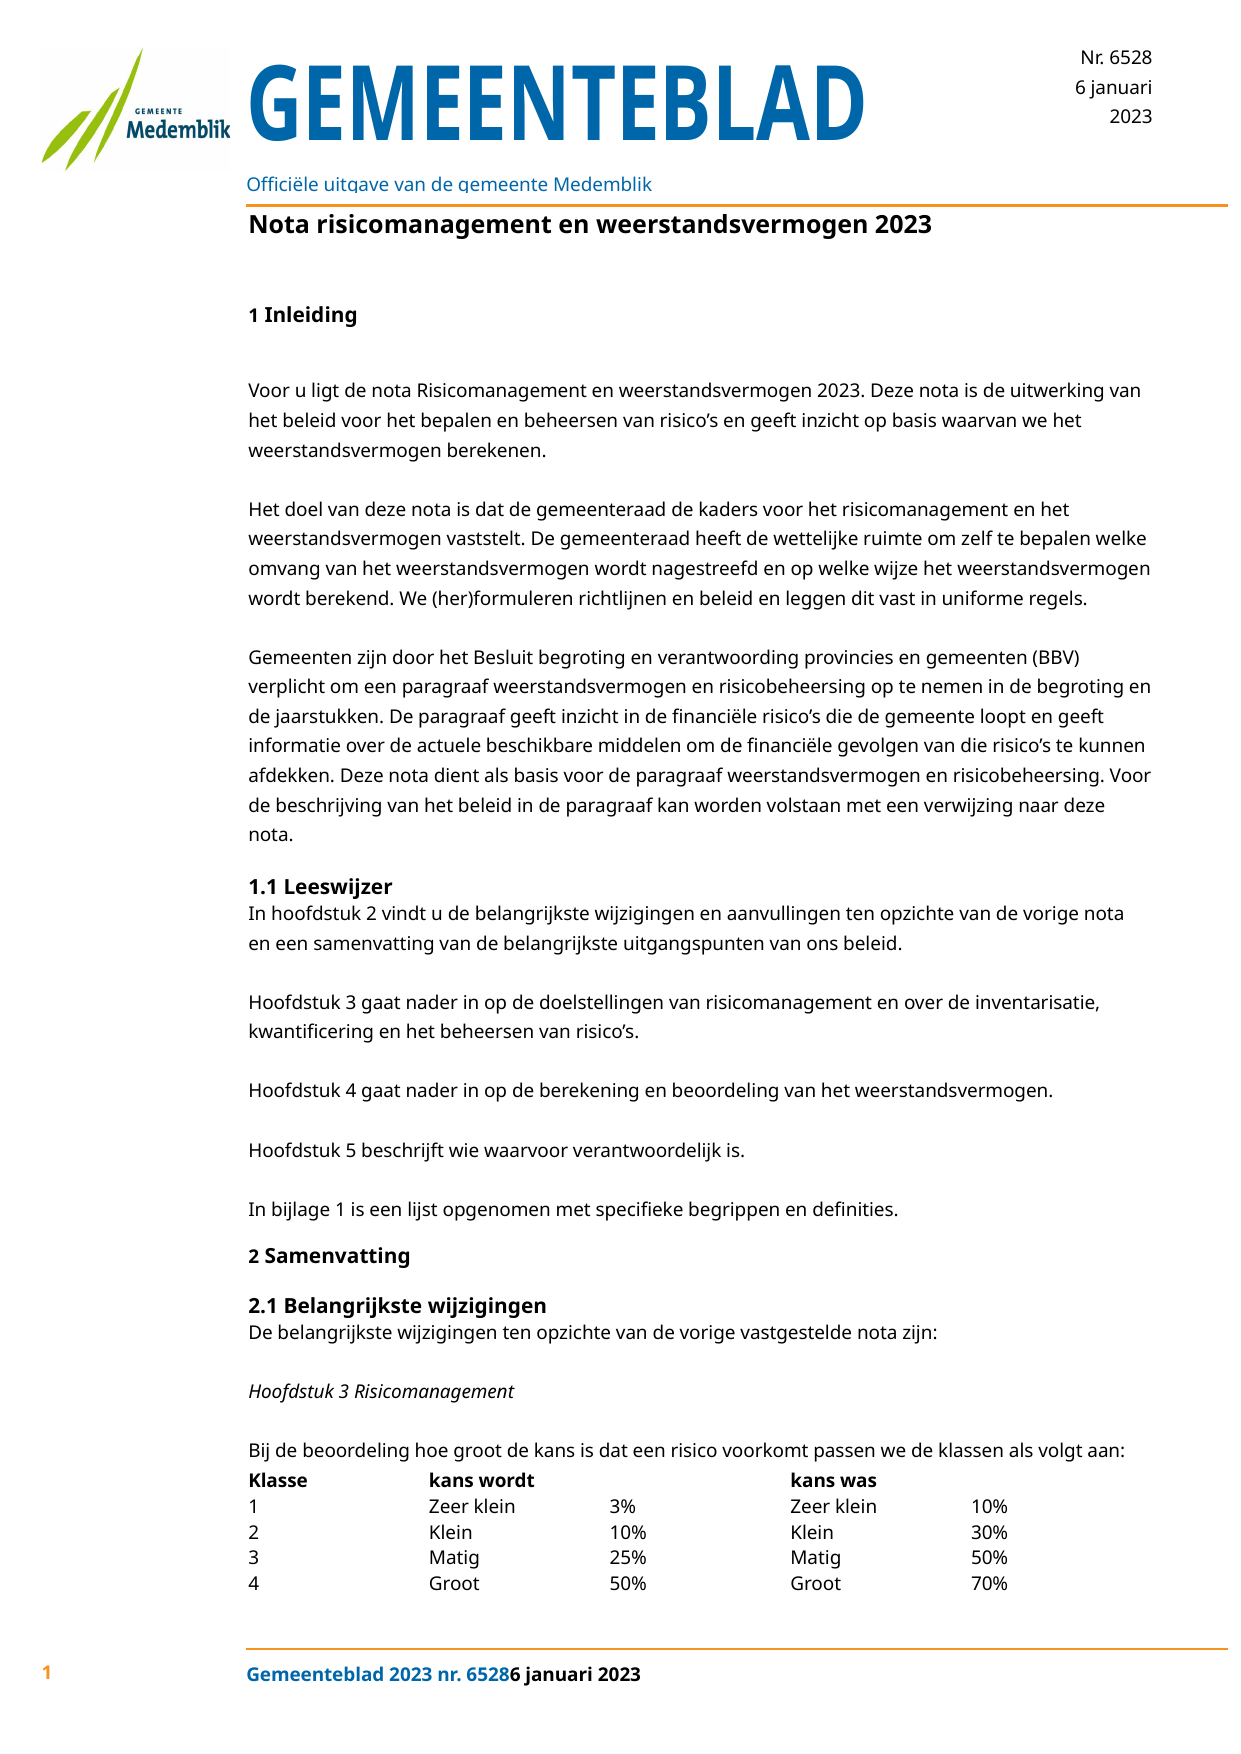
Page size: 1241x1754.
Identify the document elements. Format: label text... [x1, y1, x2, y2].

picture [41, 47, 231, 172]
text 2 Samenvatting [248, 1242, 1152, 1270]
table_cell 70% [971, 1570, 1152, 1596]
table_cell 3% [609, 1493, 790, 1519]
table_cell 30% [971, 1519, 1152, 1544]
table_header kans wordt [429, 1468, 609, 1493]
table_cell 2 [248, 1519, 429, 1544]
text Voor u ligt de nota Risicomanagement en weerstandsvermogen 2023. Deze nota is de uitwerking van het beleid voor het bepalen en beheersen van risico’s en geeft inzicht op basis waarvan we het weerstandsvermogen berekenen. [248, 378, 1152, 462]
text Hoofdstuk 4 gaat nader in op de berekening en beoordeling van het weerstandsvermogen. [248, 1078, 1152, 1103]
text De belangrijkste wijzigingen ten opzichte van de vorige vastgestelde nota zijn: [248, 1319, 1152, 1345]
table_cell Groot [790, 1570, 971, 1596]
text 2.1 Belangrijkste wijzigingen [248, 1291, 1152, 1319]
text Het doel van deze nota is dat de gemeenteraad de kaders voor het risicomanagement en het weerstandsvermogen vaststelt. De gemeenteraad heeft de wettelijke ruimte om zelf te bepalen welke omvang van het weerstandsvermogen wordt nagestreefd en op welke wijze het weerstandsvermogen wordt berekend. We (her)formuleren richtlijnen en beleid en leggen dit vast in uniforme regels. [248, 496, 1152, 610]
table_cell 10% [609, 1519, 790, 1544]
table_cell Zeer klein [790, 1493, 971, 1519]
table_cell Matig [429, 1545, 609, 1570]
table_header [609, 1468, 790, 1493]
table_cell Klein [790, 1519, 971, 1544]
table_cell 3 [248, 1545, 429, 1570]
text Gemeenten zijn door het Besluit begroting en verantwoording provincies en gemeenten (BBV) verplicht om een paragraaf weerstandsvermogen en risicobeheersing op te nemen in de begroting en de jaarstukken. De paragraaf geeft inzicht in de financiële risico’s die de gemeente loopt en geeft informatie over de actuele beschikbare middelen om de financiële gevolgen van die risico’s te kunnen afdekken. Deze nota dient als basis voor de paragraaf weerstandsvermogen en risicobeheersing. Voor de beschrijving van het beleid in de paragraaf kan worden volstaan met een verwijzing naar deze nota. [248, 644, 1152, 847]
text In bijlage 1 is een lijst opgenomen met specifieke begrippen en definities. [248, 1196, 1152, 1222]
text Hoofdstuk 3 gaat nader in op de doelstellingen van risicomanagement en over de inventarisatie, kwantificering en het beheersen van risico’s. [248, 989, 1152, 1044]
text Bij de beoordeling hoe groot de kans is dat een risico voorkomt passen we de klassen als volgt aan: [248, 1438, 1152, 1463]
table_cell Zeer klein [429, 1493, 609, 1519]
table_cell Klein [429, 1519, 609, 1544]
text 1.1 Leeswijzer [248, 872, 1152, 900]
text In hoofdstuk 2 vindt u de belangrijkste wijzigingen en aanvullingen ten opzichte van de vorige nota en een samenvatting van de belangrijkste uitgangspunten van ons beleid. [248, 900, 1152, 956]
table_cell 10% [971, 1493, 1152, 1519]
table_cell 1 [248, 1493, 429, 1519]
table_cell Matig [790, 1545, 971, 1570]
text Nota risicomanagement en weerstandsvermogen 2023 [248, 207, 1152, 241]
text Hoofdstuk 5 beschrijft wie waarvoor verantwoordelijk is. [248, 1137, 1152, 1163]
table_header Klasse [248, 1468, 429, 1493]
table_cell 50% [609, 1570, 790, 1596]
table_header kans was [790, 1468, 971, 1493]
table_cell 50% [971, 1545, 1152, 1570]
table_cell 25% [609, 1545, 790, 1570]
table_cell Groot [429, 1570, 609, 1596]
table_cell 4 [248, 1570, 429, 1596]
table_header [971, 1468, 1152, 1493]
text Hoofdstuk 3 Risicomanagement [248, 1378, 1152, 1404]
text 1 Inleiding [248, 300, 1152, 328]
